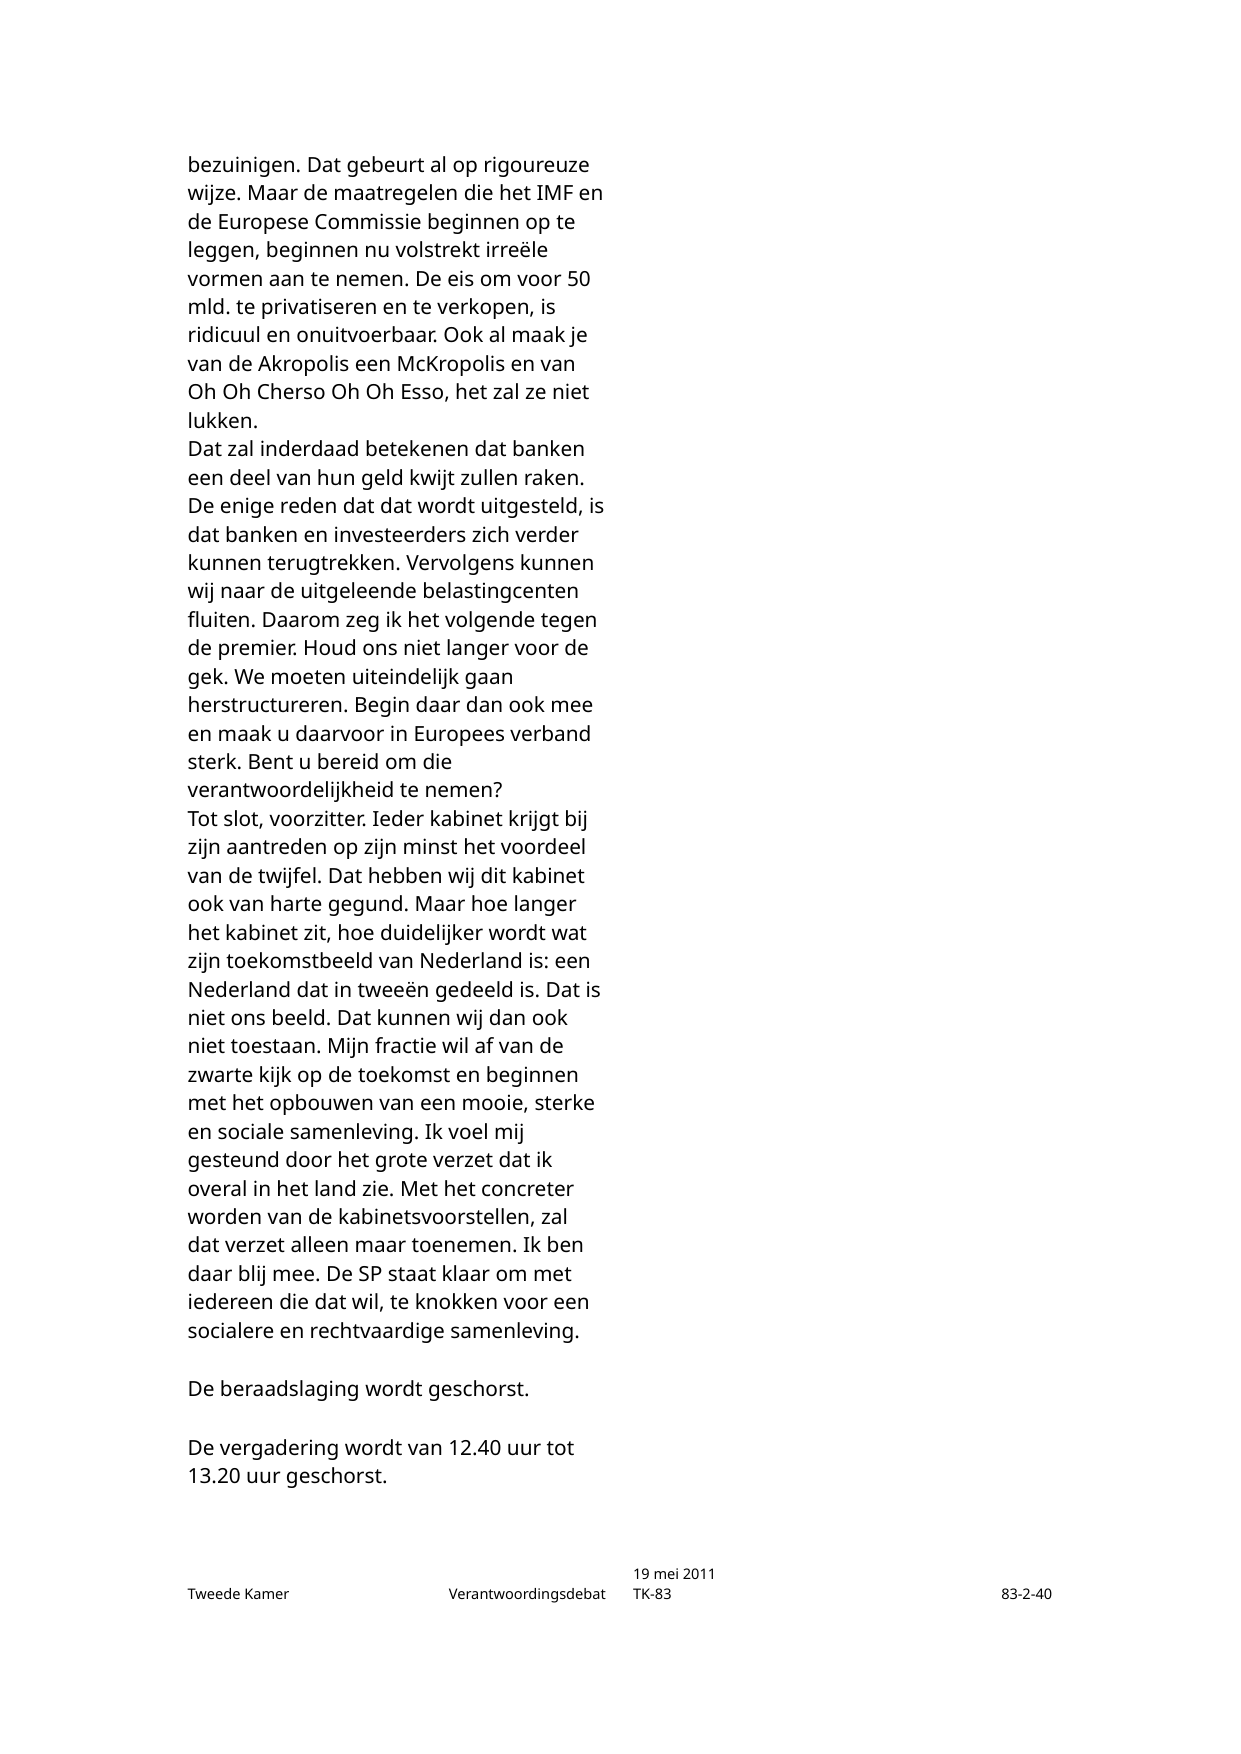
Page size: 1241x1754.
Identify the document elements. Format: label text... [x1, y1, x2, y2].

text De vergadering wordt van 12.40 uur tot 13.20 uur geschorst. [187, 1433, 605, 1490]
text De beraadslaging wordt geschorst. [187, 1374, 605, 1403]
text Dat zal inderdaad betekenen dat banken een deel van hun geld kwijt zullen raken. De enige reden dat dat wordt uitgesteld, is dat banken en investeerders zich verder kunnen terugtrekken. Vervolgens kunnen wij naar de uitgeleende belastingcenten fluiten. Daarom zeg ik het volgende tegen de premier. Houd ons niet langer voor de gek. We moeten uiteindelijk gaan herstructureren. Begin daar dan ook mee en maak u daarvoor in Europees verband sterk. Bent u bereid om die verantwoordelijkheid te nemen? [187, 434, 605, 804]
text bezuinigen. Dat gebeurt al op rigoureuze wijze. Maar de maatregelen die het IMF en de Europese Commissie beginnen op te leggen, beginnen nu volstrekt irreële vormen aan te nemen. De eis om voor 50 mld. te privatiseren en te verkopen, is ridicuul en onuitvoerbaar. Ook al maak je van de Akropolis een McKropolis en van Oh Oh Cherso Oh Oh Esso, het zal ze niet lukken. [187, 150, 605, 434]
text Tot slot, voorzitter. Ieder kabinet krijgt bij zijn aantreden op zijn minst het voordeel van de twijfel. Dat hebben wij dit kabinet ook van harte gegund. Maar hoe langer het kabinet zit, hoe duidelijker wordt wat zijn toekomstbeeld van Nederland is: een Nederland dat in tweeën gedeeld is. Dat is niet ons beeld. Dat kunnen wij dan ook niet toestaan. Mijn fractie wil af van de zwarte kijk op de toekomst en beginnen met het opbouwen van een mooie, sterke en sociale samenleving. Ik voel mij gesteund door het grote verzet dat ik overal in het land zie. Met het concreter worden van de kabinetsvoorstellen, zal dat verzet alleen maar toenemen. Ik ben daar blij mee. De SP staat klaar om met iedereen die dat wil, te knokken voor een socialere en rechtvaardige samenleving. [187, 804, 605, 1344]
